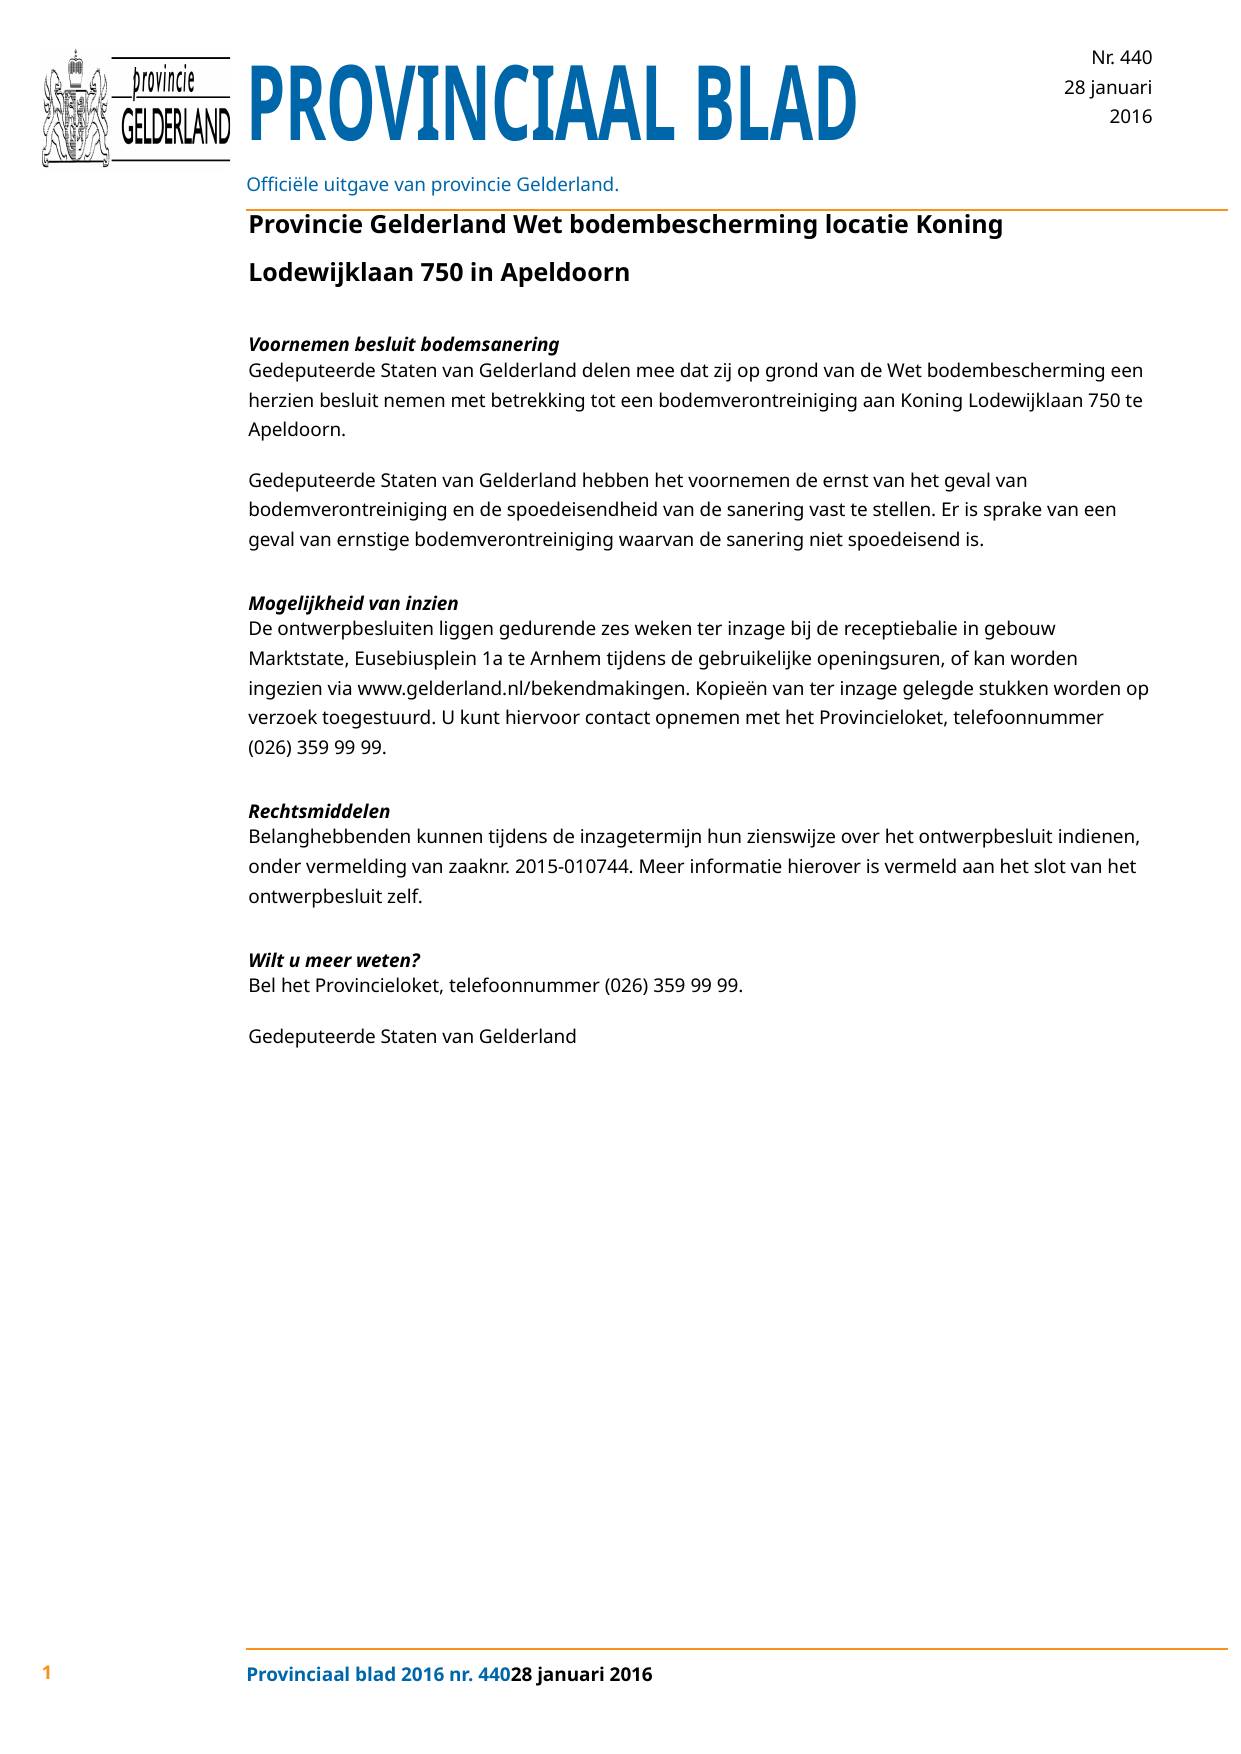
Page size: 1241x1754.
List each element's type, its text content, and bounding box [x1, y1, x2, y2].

text Mogelijkheid van inzien [248, 590, 1152, 616]
text Wilt u meer weten? [248, 947, 1152, 972]
text Bel het Provincieloket, telefoonnummer (026) 359 99 99. [248, 972, 1152, 998]
picture [41, 47, 231, 172]
text Gedeputeerde Staten van Gelderland [248, 1023, 1152, 1049]
text Voornemen besluit bodemsanering [248, 331, 1152, 357]
text Rechtsmiddelen [248, 798, 1152, 824]
text Belanghebbenden kunnen tijdens de inzagetermijn hun zienswijze over het ontwerpbesluit indienen, onder vermelding van zaaknr. 2015-010744. Meer informatie hierover is vermeld aan het slot van het ontwerpbesluit zelf. [248, 824, 1152, 908]
text Gedeputeerde Staten van Gelderland delen mee dat zij op grond van de Wet bodembescherming een herzien besluit nemen met betrekking tot een bodemverontreiniging aan Koning Lodewijklaan 750 te Apeldoorn. [248, 357, 1152, 442]
text Gedeputeerde Staten van Gelderland hebben het voornemen de ernst van het geval van bodemverontreiniging en de spoedeisendheid van de sanering vast te stellen. Er is sprake van een geval van ernstige bodemverontreiniging waarvan de sanering niet spoedeisend is. [248, 467, 1152, 552]
text De ontwerpbesluiten liggen gedurende zes weken ter inzage bij de receptiebalie in gebouw Marktstate, Eusebiusplein 1a te Arnhem tijdens de gebruikelijke openingsuren, of kan worden ingezien via www.gelderland.nl/bekendmakingen. Kopieën van ter inzage gelegde stukken worden op verzoek toegestuurd. U kunt hiervoor contact opnemen met het Provincieloket, telefoonnummer (026) 359 99 99. [248, 616, 1152, 760]
text Provincie Gelderland Wet bodembescherming locatie Koning Lodewijklaan 750 in Apeldoorn [248, 211, 1152, 288]
